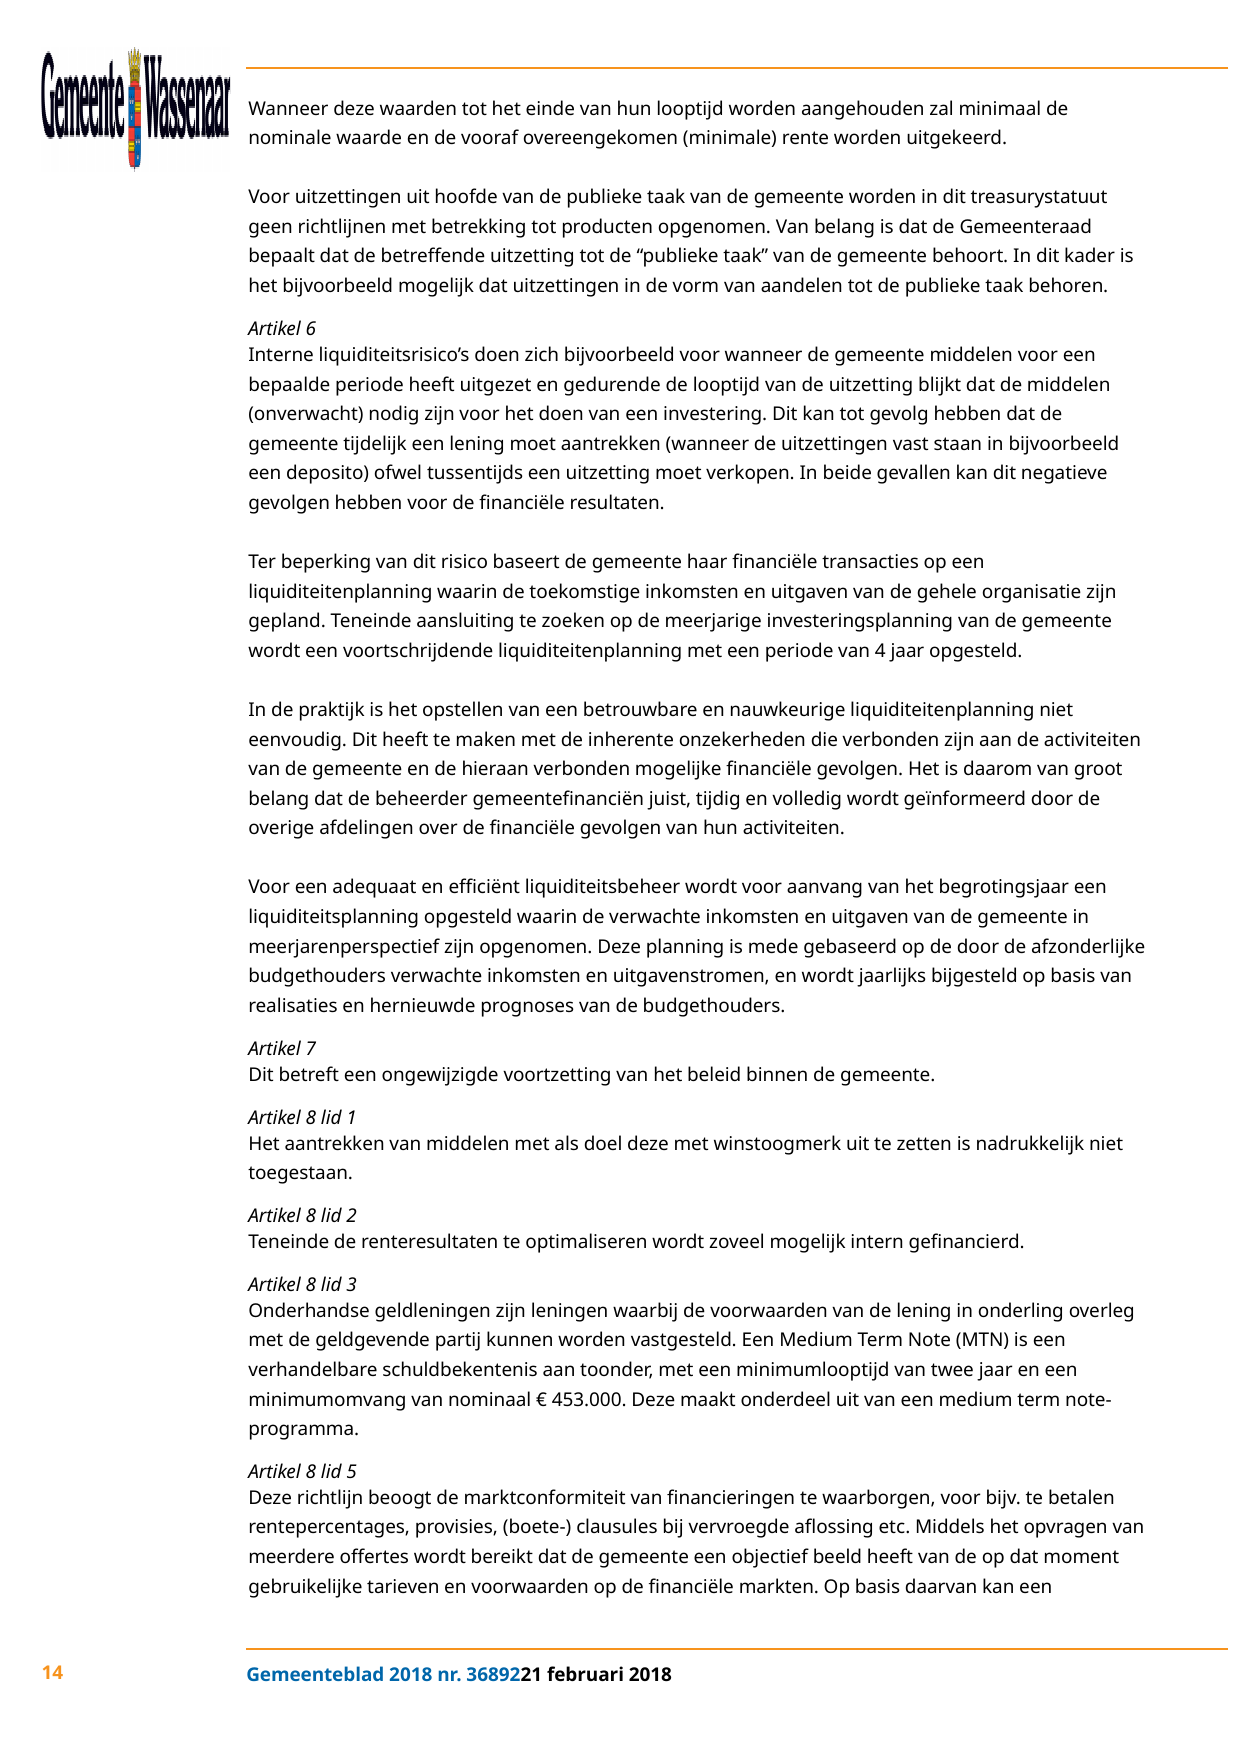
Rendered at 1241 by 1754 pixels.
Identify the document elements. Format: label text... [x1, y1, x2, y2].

text Het aantrekken van middelen met als doel deze met winstoogmerk uit te zetten is nadrukkelijk niet toegestaan. [248, 1130, 1152, 1185]
text Artikel 7 [248, 1035, 1152, 1061]
text Onderhandse geldleningen zijn leningen waarbij de voorwaarden van de lening in onderling overleg met de geldgevende partij kunnen worden vastgesteld. Een Medium Term Note (MTN) is een verhandelbare schuldbekentenis aan toonder, met een minimumlooptijd van twee jaar en een minimumomvang van nominaal € 453.000. Deze maakt onderdeel uit van een medium term note-programma. [248, 1297, 1152, 1441]
text Artikel 8 lid 3 [248, 1271, 1152, 1297]
text In de praktijk is het opstellen van een betrouwbare en nauwkeurige liquiditeitenplanning niet eenvoudig. Dit heeft te maken met de inherente onzekerheden die verbonden zijn aan de activiteiten van de gemeente en de hieraan verbonden mogelijke financiële gevolgen. Het is daarom van groot belang dat de beheerder gemeentefinanciën juist, tijdig en volledig wordt geïnformeerd door de overige afdelingen over de financiële gevolgen van hun activiteiten. [248, 696, 1152, 840]
text Artikel 8 lid 2 [248, 1202, 1152, 1228]
text Voor een adequaat en efficiënt liquiditeitsbeheer wordt voor aanvang van het begrotingsjaar een liquiditeitsplanning opgesteld waarin de verwachte inkomsten en uitgaven van de gemeente in meerjarenperspectief zijn opgenomen. Deze planning is mede gebaseerd op de door de afzonderlijke budgethouders verwachte inkomsten en uitgavenstromen, en wordt jaarlijks bijgesteld op basis van realisaties en hernieuwde prognoses van de budgethouders. [248, 874, 1152, 1018]
text Teneinde de renteresultaten te optimaliseren wordt zoveel mogelijk intern gefinancierd. [248, 1228, 1152, 1254]
text Wanneer deze waarden tot het einde van hun looptijd worden aangehouden zal minimaal de nominale waarde en de vooraf overeengekomen (minimale) rente worden uitgekeerd. [248, 95, 1152, 150]
text Artikel 6 [248, 315, 1152, 341]
text Voor uitzettingen uit hoofde van de publieke taak van de gemeente worden in dit treasurystatuut geen richtlijnen met betrekking tot producten opgenomen. Van belang is dat de Gemeenteraad bepaalt dat de betreffende uitzetting tot de “publieke taak” van de gemeente behoort. In dit kader is het bijvoorbeeld mogelijk dat uitzettingen in de vorm van aandelen tot de publieke taak behoren. [248, 183, 1152, 298]
text Ter beperking van dit risico baseert de gemeente haar financiële transacties op een liquiditeitenplanning waarin de toekomstige inkomsten en uitgaven van de gehele organisatie zijn gepland. Teneinde aansluiting te zoeken op de meerjarige investeringsplanning van de gemeente wordt een voortschrijdende liquiditeitenplanning met een periode van 4 jaar opgesteld. [248, 548, 1152, 663]
picture [41, 47, 231, 172]
text Artikel 8 lid 1 [248, 1104, 1152, 1130]
text Interne liquiditeitsrisico’s doen zich bijvoorbeeld voor wanneer de gemeente middelen voor een bepaalde periode heeft uitgezet en gedurende de looptijd van de uitzetting blijkt dat de middelen (onverwacht) nodig zijn voor het doen van een investering. Dit kan tot gevolg hebben dat de gemeente tijdelijk een lening moet aantrekken (wanneer de uitzettingen vast staan in bijvoorbeeld een deposito) ofwel tussentijds een uitzetting moet verkopen. In beide gevallen kan dit negatieve gevolgen hebben voor de financiële resultaten. [248, 341, 1152, 515]
text Deze richtlijn beoogt de marktconformiteit van financieringen te waarborgen, voor bijv. te betalen rentepercentages, provisies, (boete-) clausules bij vervroegde aflossing etc. Middels het opvragen van meerdere offertes wordt bereikt dat de gemeente een objectief beeld heeft van de op dat moment gebruikelijke tarieven en voorwaarden op de financiële markten. Op basis daarvan kan een [248, 1484, 1152, 1599]
text Dit betreft een ongewijzigde voortzetting van het beleid binnen de gemeente. [248, 1061, 1152, 1087]
text Artikel 8 lid 5 [248, 1458, 1152, 1484]
